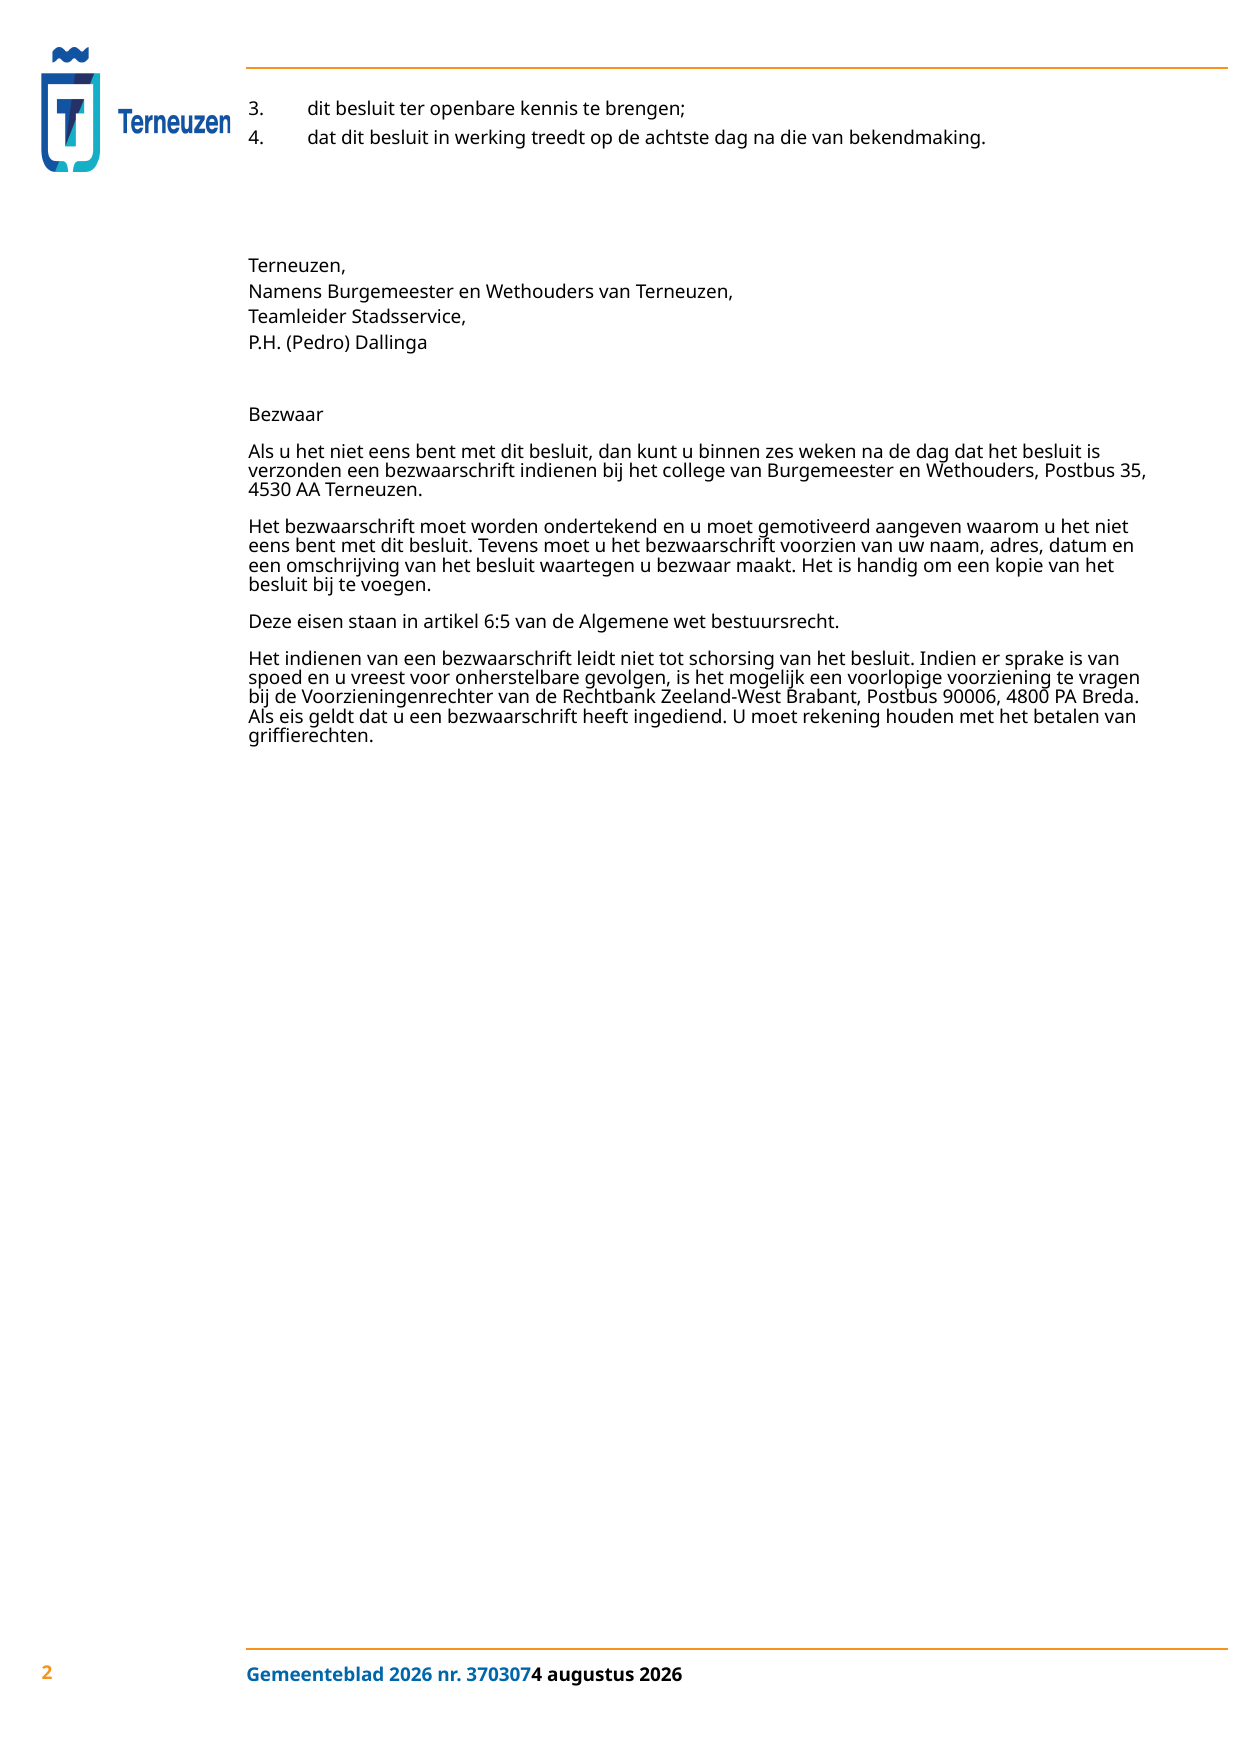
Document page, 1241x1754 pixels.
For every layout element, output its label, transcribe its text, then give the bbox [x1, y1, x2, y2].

text Deze eisen staan in artikel 6:5 van de Algemene wet bestuursrecht. [248, 613, 1152, 632]
text Bezwaar [248, 406, 1152, 425]
list dit besluit ter openbare kennis te brengen; [248, 95, 1152, 121]
text Het bezwaarschrift moet worden ondertekend en u moet gemotiveerd aangeven waarom u het niet eens bent met dit besluit. Tevens moet u het bezwaarschrift voorzien van uw naam, adres, datum en een omschrijving van het besluit waartegen u bezwaar maakt. Het is handig om een kopie van het besluit bij te voegen. [248, 518, 1152, 595]
text Teamleider Stadsservice, [248, 304, 1152, 329]
text Terneuzen, [248, 252, 1152, 278]
list dat dit besluit in werking treedt op de achtste dag na die van bekendmaking. [248, 124, 1152, 150]
text P.H. (Pedro) Dallinga [248, 329, 1152, 355]
picture [41, 47, 231, 172]
text Namens Burgemeester en Wethouders van Terneuzen, [248, 278, 1152, 304]
text Het indienen van een bezwaarschrift leidt niet tot schorsing van het besluit. Indien er sprake is van spoed en u vreest voor onherstelbare gevolgen, is het mogelijk een voorlopige voorziening te vragen bij de Voorzieningenrechter van de Rechtbank Zeeland-West Brabant, Postbus 90006, 4800 PA Breda. Als eis geldt dat u een bezwaarschrift heeft ingediend. U moet rekening houden met het betalen van griffierechten. [248, 650, 1152, 746]
text Als u het niet eens bent met dit besluit, dan kunt u binnen zes weken na de dag dat het besluit is verzonden een bezwaarschrift indienen bij het college van Burgemeester en Wethouders, Postbus 35, 4530 AA Terneuzen. [248, 443, 1152, 501]
